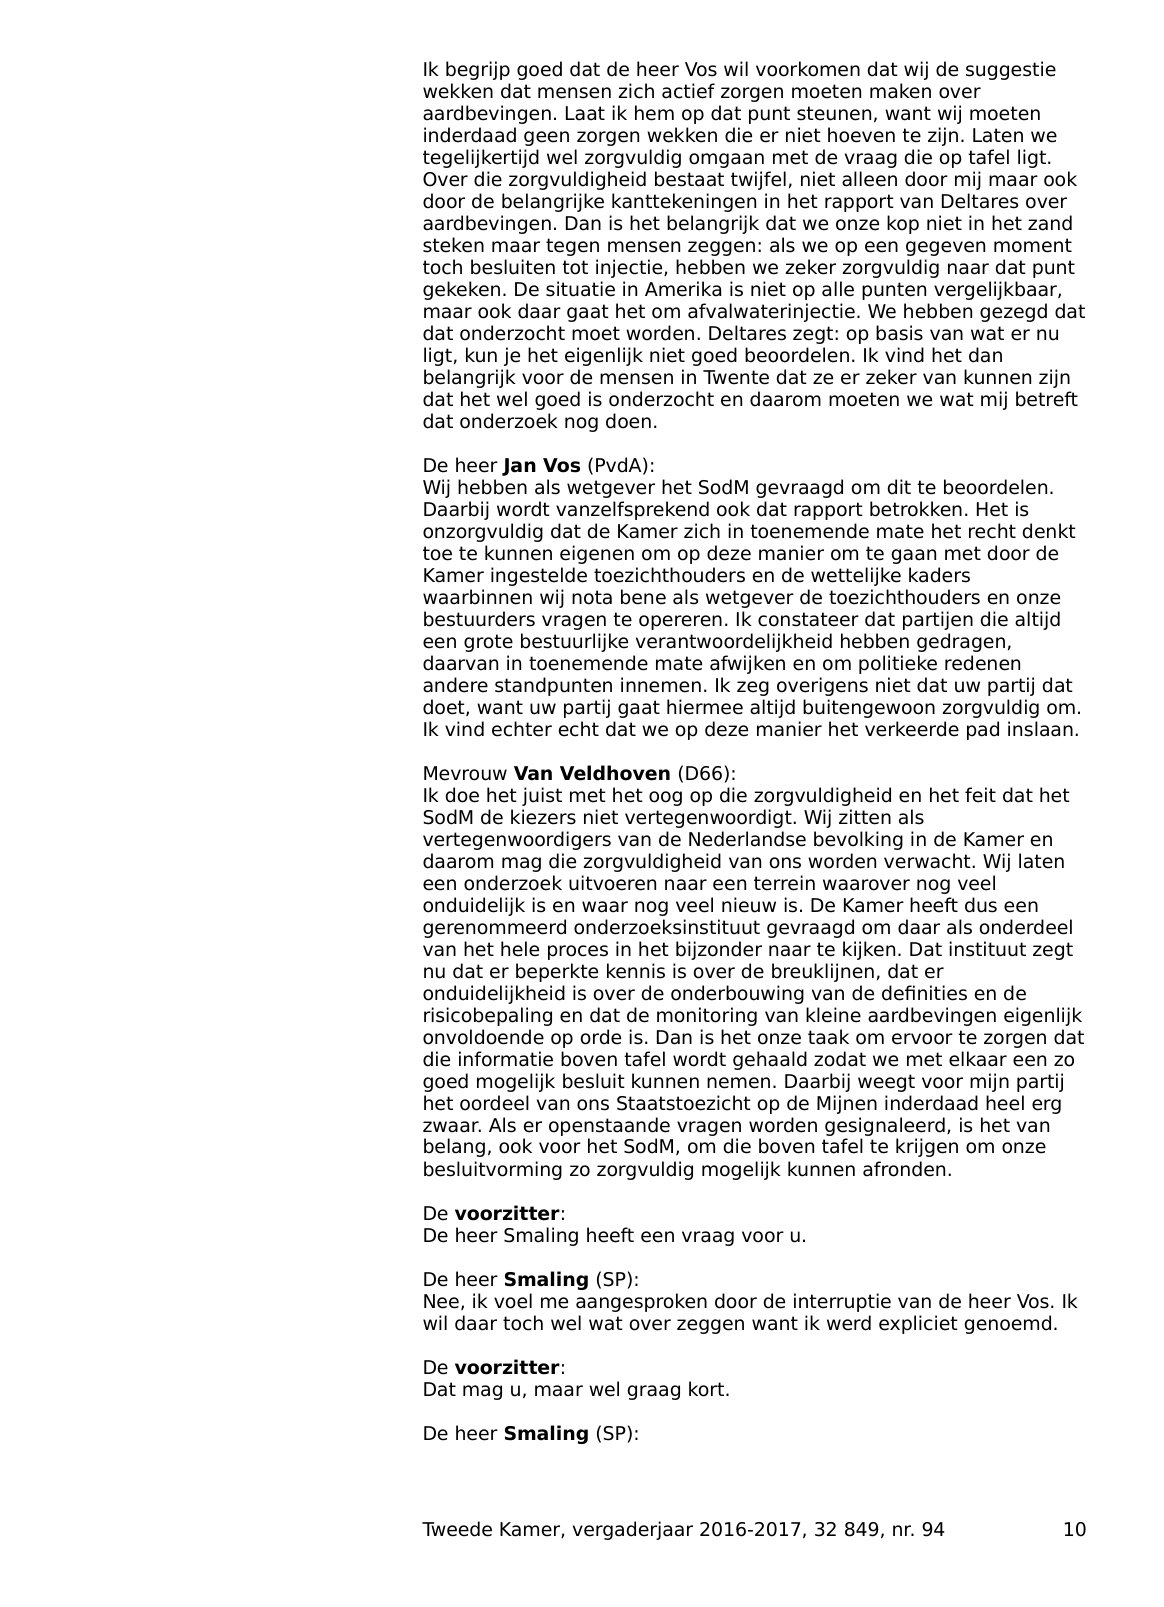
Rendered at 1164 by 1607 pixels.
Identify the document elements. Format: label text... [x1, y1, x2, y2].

text De voorzitter: [422, 1357, 1087, 1379]
text Dat mag u, maar wel graag kort. [422, 1379, 1087, 1401]
text Nee, ik voel me aangesproken door de interruptie van de heer Vos. Ik wil daar toch wel wat over zeggen want ik werd expliciet genoemd. [422, 1291, 1087, 1335]
text Wij hebben als wetgever het SodM gevraagd om dit te beoordelen. Daarbij wordt vanzelfsprekend ook dat rapport betrokken. Het is onzorgvuldig dat de Kamer zich in toenemende mate het recht denkt toe te kunnen eigenen om op deze manier om te gaan met door de Kamer ingestelde toezichthouders en de wettelijke kaders waarbinnen wij nota bene als wetgever de toezichthouders en onze bestuurders vragen te opereren. Ik constateer dat partijen die altijd een grote bestuurlijke verantwoordelijkheid hebben gedragen, daarvan in toenemende mate afwijken en om politieke redenen andere standpunten innemen. Ik zeg overigens niet dat uw partij dat doet, want uw partij gaat hiermee altijd buitengewoon zorgvuldig om. Ik vind echter echt dat we op deze manier het verkeerde pad inslaan. [422, 477, 1087, 741]
text Ik begrijp goed dat de heer Vos wil voorkomen dat wij de suggestie wekken dat mensen zich actief zorgen moeten maken over aardbevingen. Laat ik hem op dat punt steunen, want wij moeten inderdaad geen zorgen wekken die er niet hoeven te zijn. Laten we tegelijkertijd wel zorgvuldig omgaan met de vraag die op tafel ligt. Over die zorgvuldigheid bestaat twijfel, niet alleen door mij maar ook door de belangrijke kanttekeningen in het rapport van Deltares over aardbevingen. Dan is het belangrijk dat we onze kop niet in het zand steken maar tegen mensen zeggen: als we op een gegeven moment toch besluiten tot injectie, hebben we zeker zorgvuldig naar dat punt gekeken. De situatie in Amerika is niet op alle punten vergelijkbaar, maar ook daar gaat het om afvalwaterinjectie. We hebben gezegd dat dat onderzocht moet worden. Deltares zegt: op basis van wat er nu ligt, kun je het eigenlijk niet goed beoordelen. Ik vind het dan belangrijk voor de mensen in Twente dat ze er zeker van kunnen zijn dat het wel goed is onderzocht en daarom moeten we wat mij betreft dat onderzoek nog doen. [422, 59, 1087, 433]
text De heer Jan Vos (PvdA): [422, 455, 1087, 477]
text De heer Smaling (SP): [422, 1269, 1087, 1291]
text Ik doe het juist met het oog op die zorgvuldigheid en het feit dat het SodM de kiezers niet vertegenwoordigt. Wij zitten als vertegenwoordigers van de Nederlandse bevolking in de Kamer en daarom mag die zorgvuldigheid van ons worden verwacht. Wij laten een onderzoek uitvoeren naar een terrein waarover nog veel onduidelijk is en waar nog veel nieuw is. De Kamer heeft dus een gerenommeerd onderzoeksinstituut gevraagd om daar als onderdeel van het hele proces in het bijzonder naar te kijken. Dat instituut zegt nu dat er beperkte kennis is over de breuklijnen, dat er onduidelijkheid is over de onderbouwing van de definities en de risicobepaling en dat de monitoring van kleine aardbevingen eigenlijk onvoldoende op orde is. Dan is het onze taak om ervoor te zorgen dat die informatie boven tafel wordt gehaald zodat we met elkaar een zo goed mogelijk besluit kunnen nemen. Daarbij weegt voor mijn partij het oordeel van ons Staatstoezicht op de Mijnen inderdaad heel erg zwaar. Als er openstaande vragen worden gesignaleerd, is het van belang, ook voor het SodM, om die boven tafel te krijgen om onze besluitvorming zo zorgvuldig mogelijk kunnen afronden. [422, 785, 1087, 1180]
text De heer Smaling heeft een vraag voor u. [422, 1224, 1087, 1247]
text De heer Smaling (SP): [422, 1423, 1087, 1445]
text De voorzitter: [422, 1203, 1087, 1224]
text Mevrouw Van Veldhoven (D66): [422, 763, 1087, 785]
